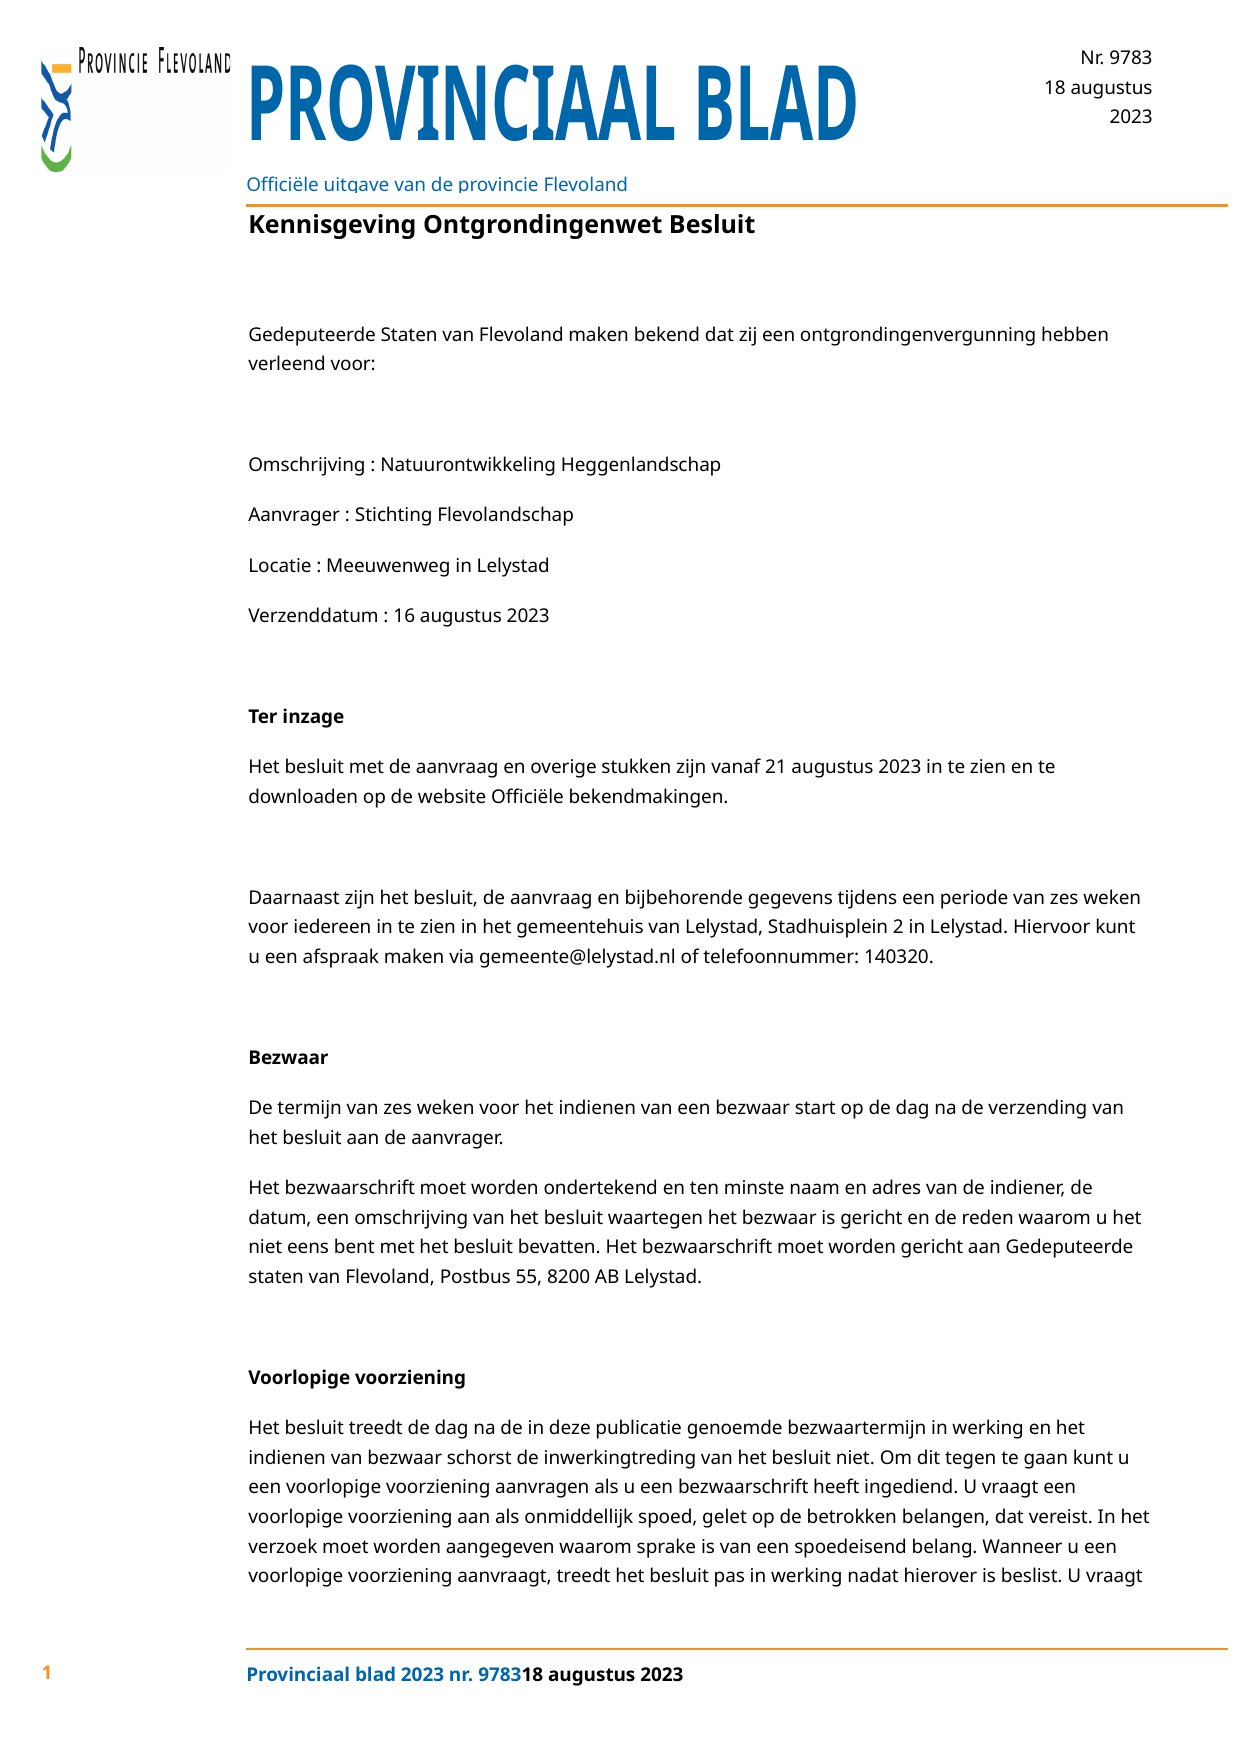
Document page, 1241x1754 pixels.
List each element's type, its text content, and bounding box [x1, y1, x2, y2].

text Het besluit treedt de dag na de in deze publicatie genoemde bezwaartermijn in werking en het indienen van bezwaar schorst de inwerkingtreding van het besluit niet. Om dit tegen te gaan kunt u een voorlopige voorziening aanvragen als u een bezwaarschrift heeft ingediend. U vraagt een voorlopige voorziening aan als onmiddellijk spoed, gelet op de betrokken belangen, dat vereist. In het verzoek moet worden aangegeven waarom sprake is van een spoedeisend belang. Wanneer u een voorlopige voorziening aanvraagt, treedt het besluit pas in werking nadat hierover is beslist. U vraagt [248, 1414, 1152, 1588]
text Ter inzage [248, 703, 1152, 729]
text Verzenddatum : 16 augustus 2023 [248, 602, 1152, 628]
text Voorlopige voorziening [248, 1364, 1152, 1390]
text De termijn van zes weken voor het indienen van een bezwaar start op de dag na de verzending van het besluit aan de aanvrager. [248, 1094, 1152, 1150]
text Bezwaar [248, 1044, 1152, 1070]
text Het bezwaarschrift moet worden ondertekend en ten minste naam en adres van de indiener, de datum, een omschrijving van het besluit waartegen het bezwaar is gericht en de reden waarom u het niet eens bent met het besluit bevatten. Het bezwaarschrift moet worden gericht aan Gedeputeerde staten van Flevoland, Postbus 55, 8200 AB Lelystad. [248, 1174, 1152, 1289]
text Gedeputeerde Staten van Flevoland maken bekend dat zij een ontgrondingenvergunning hebben verleend voor: [248, 321, 1152, 376]
text Locatie : Meeuwenweg in Lelystad [248, 552, 1152, 578]
text Daarnaast zijn het besluit, de aanvraag en bijbehorende gegevens tijdens een periode van zes weken voor iedereen in te zien in het gemeentehuis van Lelystad, Stadhuisplein 2 in Lelystad. Hiervoor kunt u een afspraak maken via gemeente@lelystad.nl of telefoonnummer: 140320. [248, 884, 1152, 969]
picture [41, 47, 231, 172]
text Omschrijving : Natuurontwikkeling Heggenlandschap [248, 451, 1152, 477]
text Kennisgeving Ontgrondingenwet Besluit [248, 207, 1152, 241]
text Aanvrager : Stichting Flevolandschap [248, 502, 1152, 527]
text Het besluit met de aanvraag en overige stukken zijn vanaf 21 augustus 2023 in te zien en te downloaden op de website Officiële bekendmakingen. [248, 754, 1152, 809]
